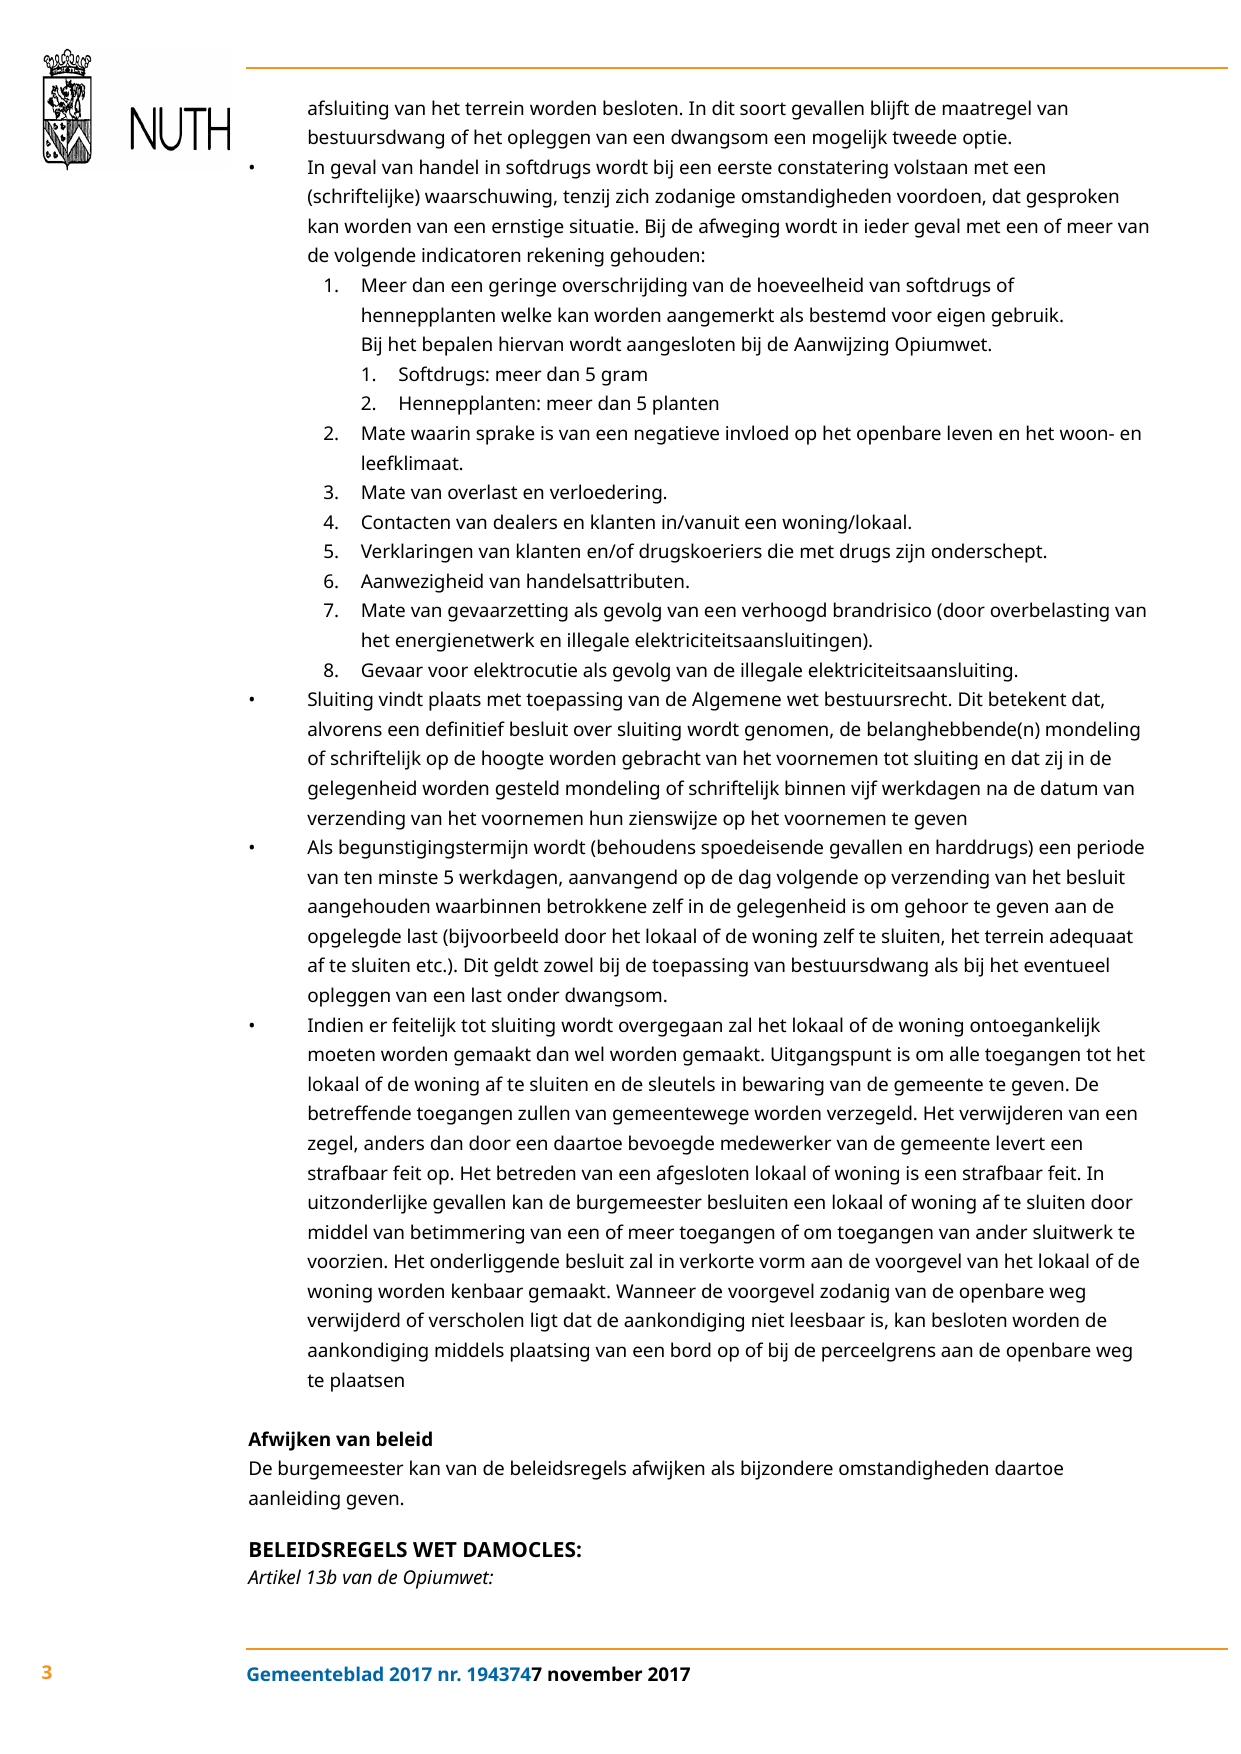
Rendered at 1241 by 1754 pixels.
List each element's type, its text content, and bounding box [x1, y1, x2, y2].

list Contacten van dealers en klanten in/vanuit een woning/lokaal. [323, 509, 1152, 535]
list Indien er feitelijk tot sluiting wordt overgegaan zal het lokaal of de woning ontoegankelijk moeten worden gemaakt dan wel worden gemaakt. Uitgangspunt is om alle toegangen tot het lokaal of de woning af te sluiten en de sleutels in bewaring van de gemeente te geven. De betreffende toegangen zullen van gemeentewege worden verzegeld. Het verwijderen van een zegel, anders dan door een daartoe bevoegde medewerker van de gemeente levert een strafbaar feit op. Het betreden van een afgesloten lokaal of woning is een strafbaar feit. In uitzonderlijke gevallen kan de burgemeester besluiten een lokaal of woning af te sluiten door middel van betimmering van een of meer toegangen of om toegangen van ander sluitwerk te voorzien. Het onderliggende besluit zal in verkorte vorm aan de voorgevel van het lokaal of de woning worden kenbaar gemaakt. Wanneer de voorgevel zodanig van de openbare weg verwijderd of verscholen ligt dat de aankondiging niet leesbaar is, kan besloten worden de aankondiging middels plaatsing van een bord op of bij de perceelgrens aan de openbare weg te plaatsen [248, 1012, 1152, 1393]
text BELEIDSREGELS WET DAMOCLES: [248, 1536, 1152, 1564]
picture [41, 47, 231, 172]
list Sluiting vindt plaats met toepassing van de Algemene wet bestuursrecht. Dit betekent dat, alvorens een definitief besluit over sluiting wordt genomen, de belanghebbende(n) mondeling of schriftelijk op de hoogte worden gebracht van het voornemen tot sluiting en dat zij in de gelegenheid worden gesteld mondeling of schriftelijk binnen vijf werkdagen na de datum van verzending van het voornemen hun zienswijze op het voornemen te geven [248, 686, 1152, 831]
list Gevaar voor elektrocutie als gevolg van de illegale elektriciteitsaansluiting. [323, 657, 1152, 683]
list Bij het bepalen hiervan wordt aangesloten bij de Aanwijzing Opiumwet. [323, 331, 1152, 357]
list afsluiting van het terrein worden besloten. In dit soort gevallen blijft de maatregel van bestuursdwang of het opleggen van een dwangsom een mogelijk tweede optie. [248, 95, 1152, 150]
list Aanwezigheid van handelsattributen. [323, 568, 1152, 594]
list In geval van handel in softdrugs wordt bij een eerste constatering volstaan met een (schriftelijke) waarschuwing, tenzij zich zodanige omstandigheden voordoen, dat gesproken kan worden van een ernstige situatie. Bij de afweging wordt in ieder geval met een of meer van de volgende indicatoren rekening gehouden: [248, 154, 1152, 268]
text Artikel 13b van de Opiumwet: [248, 1564, 1152, 1590]
list Meer dan een geringe overschrijding van de hoeveelheid van softdrugs of hennepplanten welke kan worden aangemerkt als bestemd voor eigen gebruik. [323, 272, 1152, 328]
text Afwijken van beleid [248, 1426, 1152, 1452]
text De burgemeester kan van de beleidsregels afwijken als bijzondere omstandigheden daartoe aanleiding geven. [248, 1456, 1152, 1511]
list Als begunstigingstermijn wordt (behoudens spoedeisende gevallen en harddrugs) een periode van ten minste 5 werkdagen, aanvangend op de dag volgende op verzending van het besluit aangehouden waarbinnen betrokkene zelf in de gelegenheid is om gehoor te geven aan de opgelegde last (bijvoorbeeld door het lokaal of de woning zelf te sluiten, het terrein adequaat af te sluiten etc.). Dit geldt zowel bij de toepassing van bestuursdwang als bij het eventueel opleggen van een last onder dwangsom. [248, 834, 1152, 1008]
list Softdrugs: meer dan 5 gram [361, 361, 1152, 387]
list Mate van gevaarzetting als gevolg van een verhoogd brandrisico (door overbelasting van het energienetwerk en illegale elektriciteitsaansluitingen). [323, 598, 1152, 653]
list Hennepplanten: meer dan 5 planten [361, 391, 1152, 416]
list Mate van overlast en verloedering. [323, 479, 1152, 505]
list Verklaringen van klanten en/of drugskoeriers die met drugs zijn onderschept. [323, 538, 1152, 564]
list Mate waarin sprake is van een negatieve invloed op het openbare leven en het woon- en leefklimaat. [323, 420, 1152, 476]
